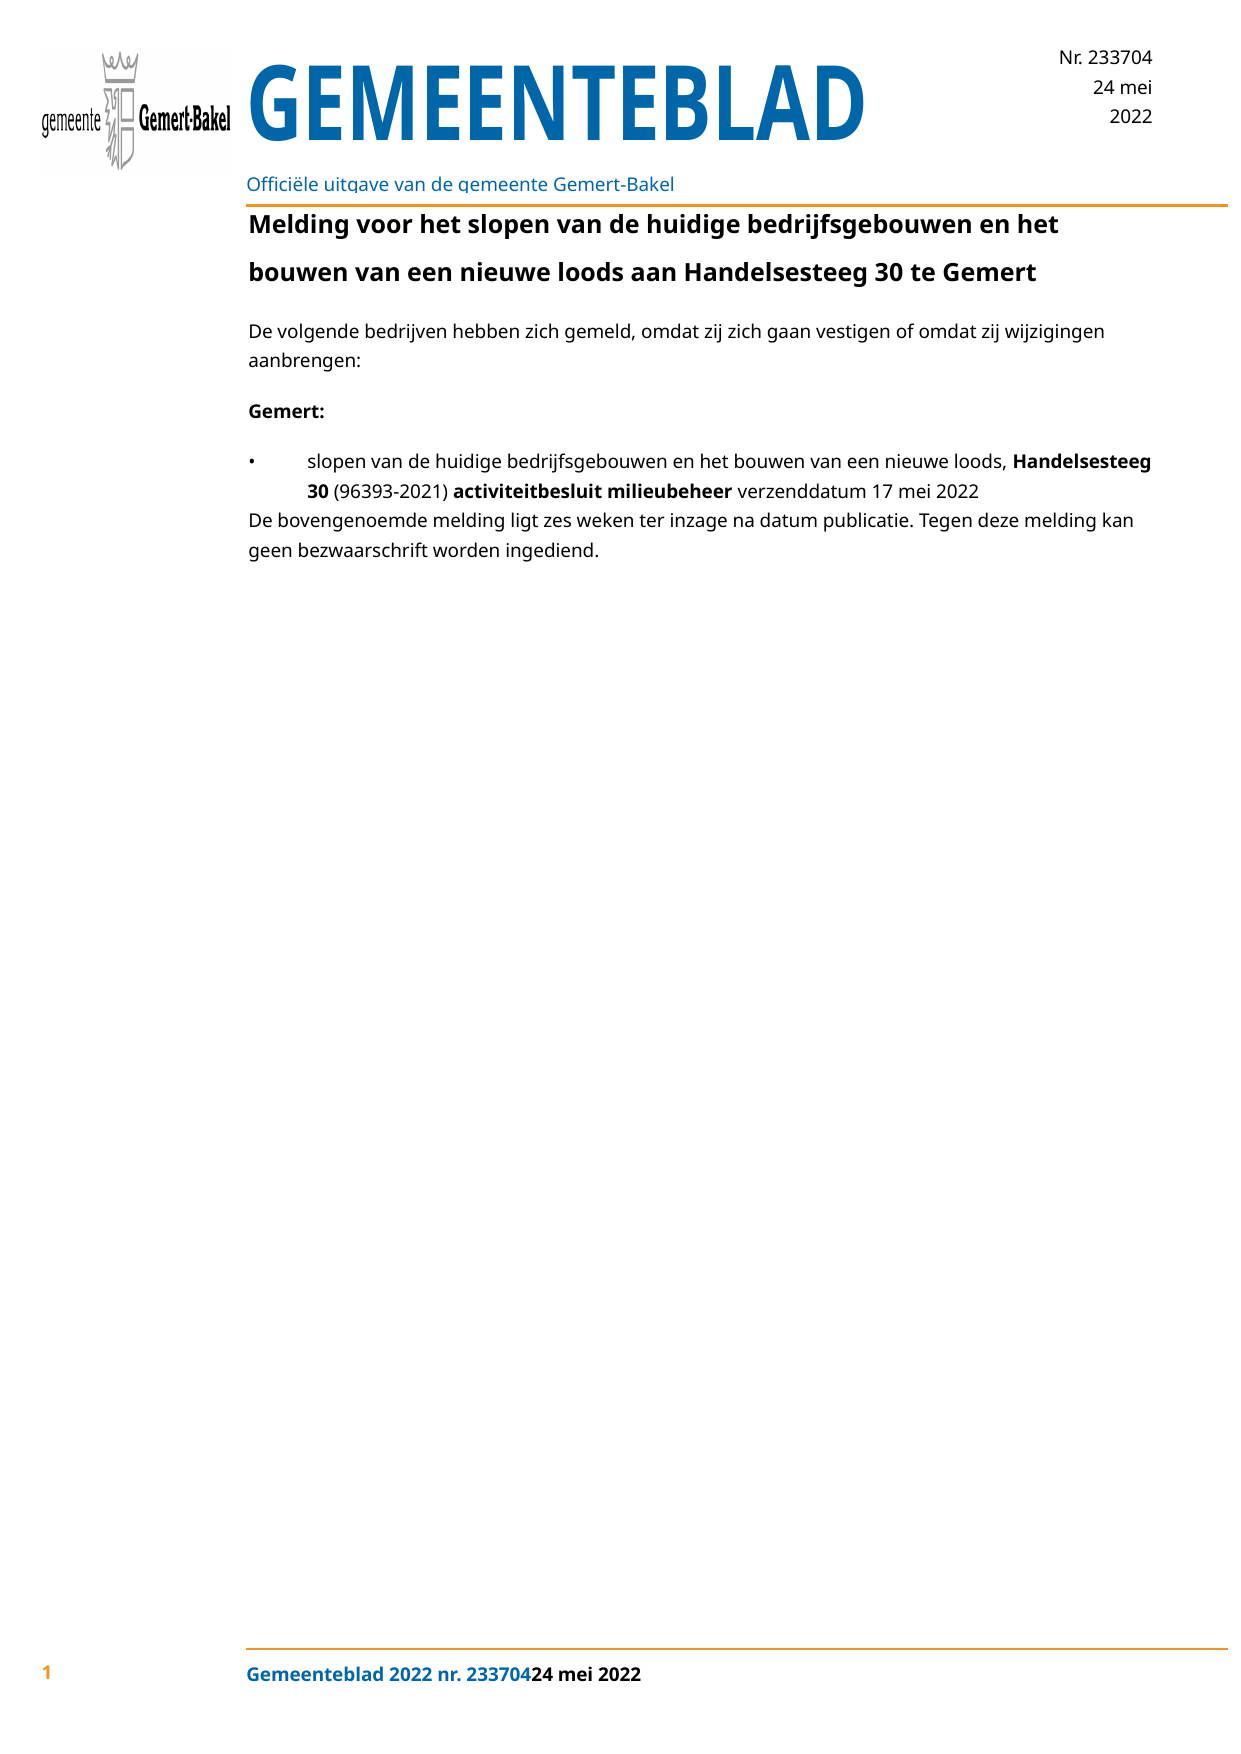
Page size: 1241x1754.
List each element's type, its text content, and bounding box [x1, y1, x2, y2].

picture [41, 47, 231, 172]
text Melding voor het slopen van de huidige bedrijfsgebouwen en het bouwen van een nieuwe loods aan Handelsesteeg 30 te Gemert [248, 207, 1152, 288]
text De bovengenoemde melding ligt zes weken ter inzage na datum publicatie. Tegen deze melding kan geen bezwaarschrift worden ingediend. [248, 507, 1152, 563]
text Gemert: [248, 398, 1152, 424]
text De volgende bedrijven hebben zich gemeld, omdat zij zich gaan vestigen of omdat zij wijzigingen aanbrengen: [248, 318, 1152, 373]
list slopen van de huidige bedrijfsgebouwen en het bouwen van een nieuwe loods, Handelsesteeg 30 (96393-2021) activiteitbesluit milieubeheer verzenddatum 17 mei 2022 [248, 448, 1152, 504]
